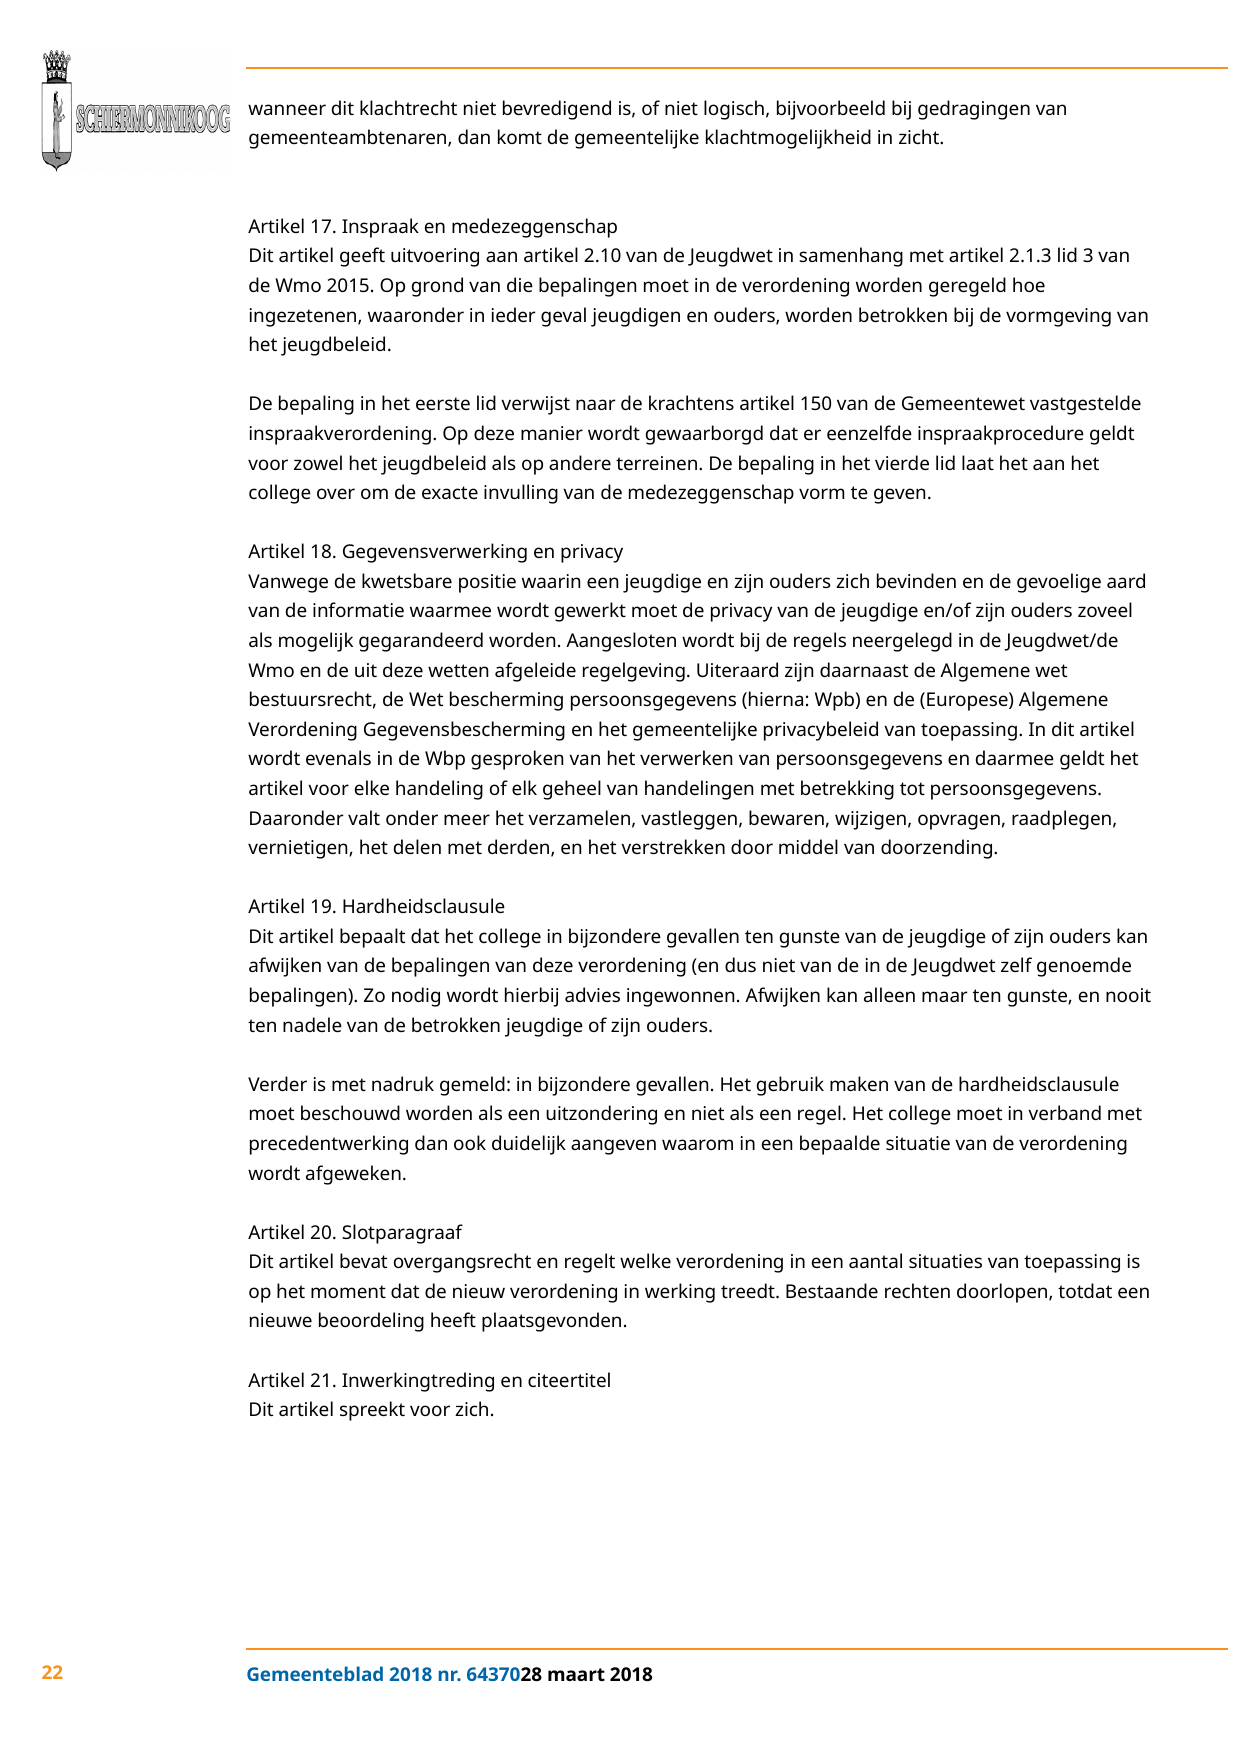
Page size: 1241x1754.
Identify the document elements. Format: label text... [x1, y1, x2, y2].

text Dit artikel geeft uitvoering aan artikel 2.10 van de Jeugdwet in samenhang met artikel 2.1.3 lid 3 van de Wmo 2015. Op grond van die bepalingen moet in de verordening worden geregeld hoe ingezetenen, waaronder in ieder geval jeugdigen en ouders, worden betrokken bij de vormgeving van het jeugdbeleid. [248, 243, 1152, 357]
text Artikel 19. Hardheidsclausule [248, 893, 1152, 919]
text Dit artikel bepaalt dat het college in bijzondere gevallen ten gunste van de jeugdige of zijn ouders kan afwijken van de bepalingen van deze verordening (en dus niet van de in de Jeugdwet zelf genoemde bepalingen). Zo nodig wordt hierbij advies ingewonnen. Afwijken kan alleen maar ten gunste, en nooit ten nadele van de betrokken jeugdige of zijn ouders. [248, 923, 1152, 1038]
text Artikel 21. Inwerkingtreding en citeertitel [248, 1367, 1152, 1393]
picture [41, 47, 231, 172]
text Vanwege de kwetsbare positie waarin een jeugdige en zijn ouders zich bevinden en de gevoelige aard van de informatie waarmee wordt gewerkt moet de privacy van de jeugdige en/of zijn ouders zoveel als mogelijk gegarandeerd worden. Aangesloten wordt bij de regels neergelegd in de Jeugdwet/de Wmo en de uit deze wetten afgeleide regelgeving. Uiteraard zijn daarnaast de Algemene wet bestuursrecht, de Wet bescherming persoonsgegevens (hierna: Wpb) en de (Europese) Algemene Verordening Gegevensbescherming en het gemeentelijke privacybeleid van toepassing. In dit artikel wordt evenals in de Wbp gesproken van het verwerken van persoonsgegevens en daarmee geldt het artikel voor elke handeling of elk geheel van handelingen met betrekking tot persoonsgegevens. Daaronder valt onder meer het verzamelen, vastleggen, bewaren, wijzigen, opvragen, raadplegen, vernietigen, het delen met derden, en het verstrekken door middel van doorzending. [248, 568, 1152, 860]
text De bepaling in het eerste lid verwijst naar de krachtens artikel 150 van de Gemeentewet vastgestelde inspraakverordening. Op deze manier wordt gewaarborgd dat er eenzelfde inspraakprocedure geldt voor zowel het jeugdbeleid als op andere terreinen. De bepaling in het vierde lid laat het aan het college over om de exacte invulling van de medezeggenschap vorm te geven. [248, 391, 1152, 505]
text Artikel 18. Gegevensverwerking en privacy [248, 538, 1152, 564]
text Artikel 20. Slotparagraaf [248, 1219, 1152, 1245]
text Artikel 17. Inspraak en medezeggenschap [248, 213, 1152, 239]
text Dit artikel bevat overgangsrecht en regelt welke verordening in een aantal situaties van toepassing is op het moment dat de nieuw verordening in werking treedt. Bestaande rechten doorlopen, totdat een nieuwe beoordeling heeft plaatsgevonden. [248, 1248, 1152, 1333]
text Verder is met nadruk gemeld: in bijzondere gevallen. Het gebruik maken van de hardheidsclausule moet beschouwd worden als een uitzondering en niet als een regel. Het college moet in verband met precedentwerking dan ook duidelijk aangeven waarom in een bepaalde situatie van de verordening wordt afgeweken. [248, 1071, 1152, 1186]
text Dit artikel spreekt voor zich. [248, 1396, 1152, 1422]
text wanneer dit klachtrecht niet bevredigend is, of niet logisch, bijvoorbeeld bij gedragingen van gemeenteambtenaren, dan komt de gemeentelijke klachtmogelijkheid in zicht. [248, 95, 1152, 150]
